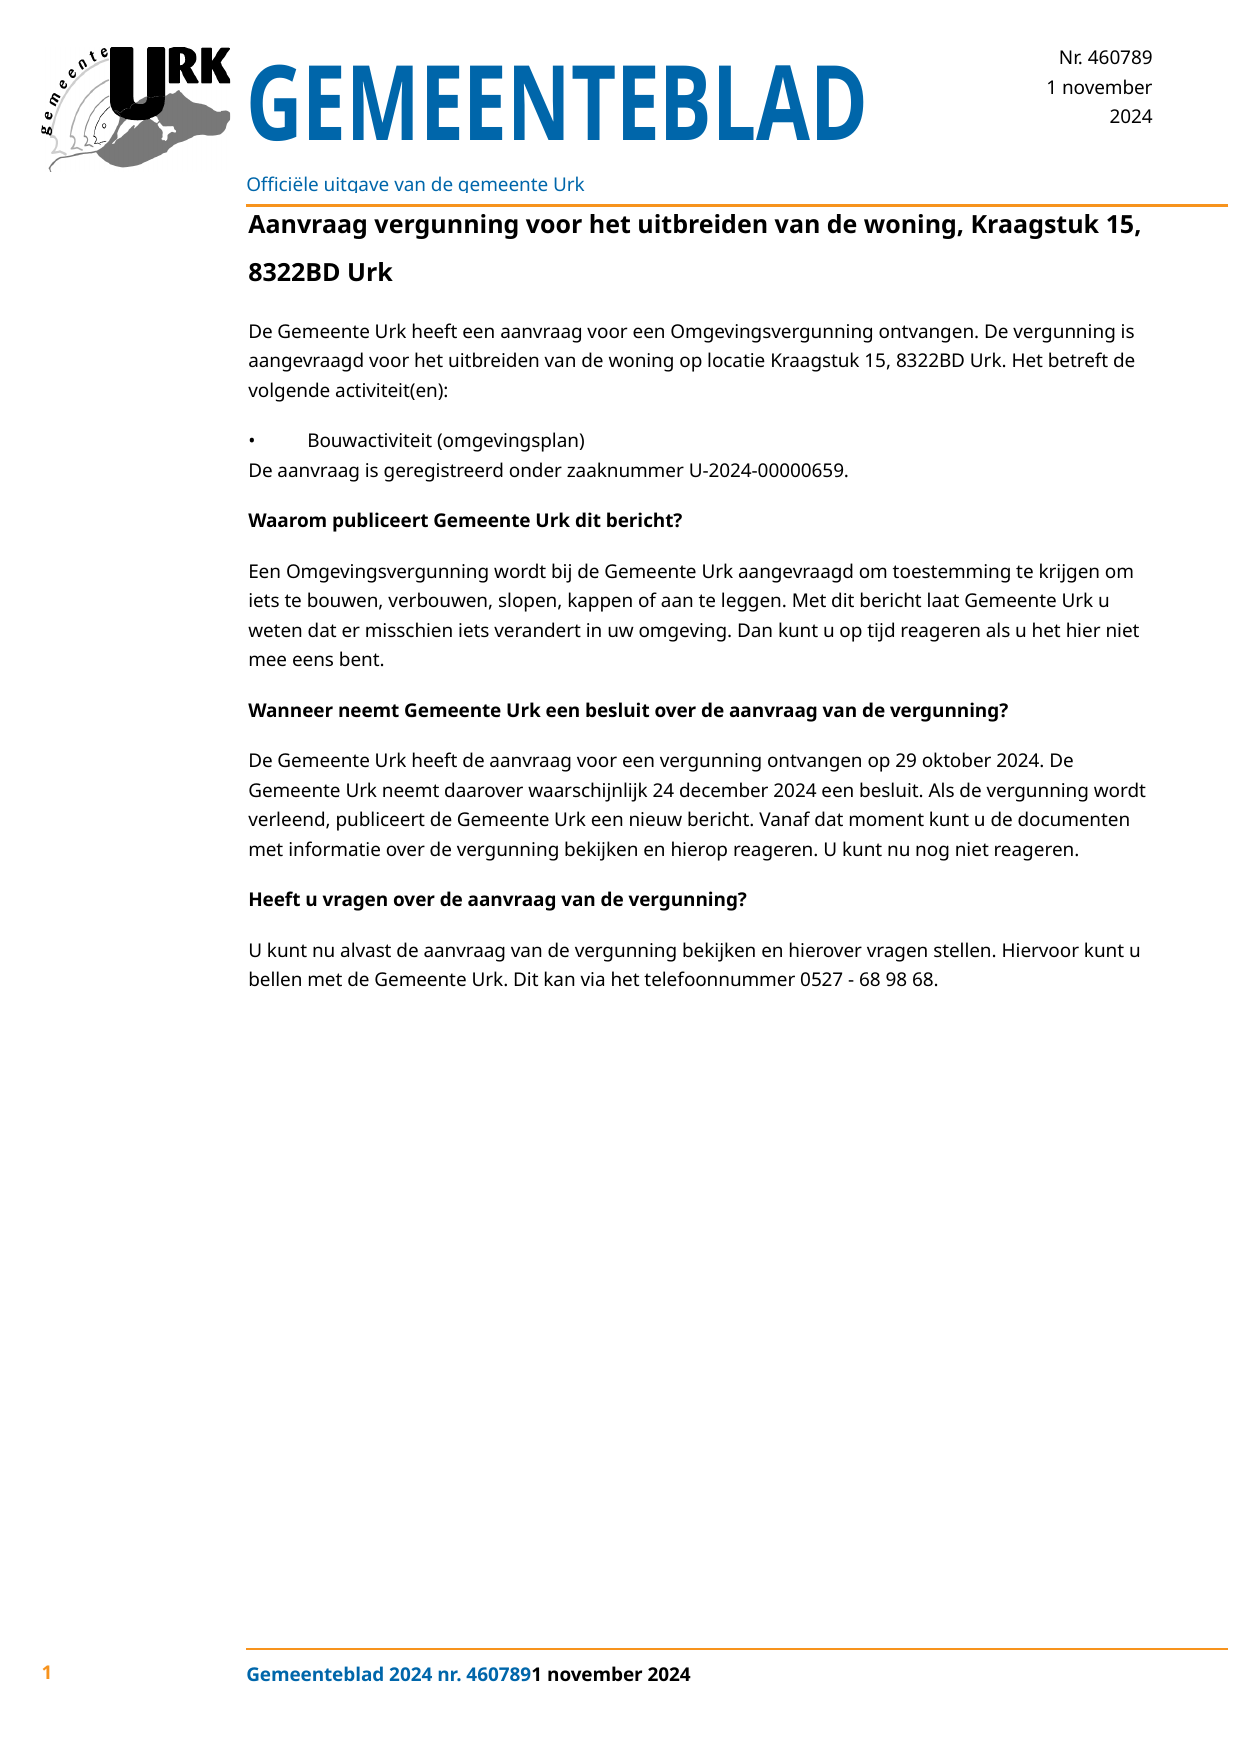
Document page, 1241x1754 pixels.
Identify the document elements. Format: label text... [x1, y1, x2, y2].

text Heeft u vragen over de aanvraag van de vergunning? [248, 887, 1152, 912]
text De Gemeente Urk heeft de aanvraag voor een vergunning ontvangen op 29 oktober 2024. De Gemeente Urk neemt daarover waarschijnlijk 24 december 2024 een besluit. Als de vergunning wordt verleend, publiceert de Gemeente Urk een nieuw bericht. Vanaf dat moment kunt u de documenten met informatie over de vergunning bekijken en hierop reageren. U kunt nu nog niet reageren. [248, 747, 1152, 862]
text Een Omgevingsvergunning wordt bij de Gemeente Urk aangevraagd om toestemming te krijgen om iets te bouwen, verbouwen, slopen, kappen of aan te leggen. Met dit bericht laat Gemeente Urk u weten dat er misschien iets verandert in uw omgeving. Dan kunt u op tijd reageren als u het hier niet mee eens bent. [248, 558, 1152, 672]
list Bouwactiviteit (omgevingsplan) [248, 427, 1152, 453]
text Aanvraag vergunning voor het uitbreiden van de woning, Kraagstuk 15, 8322BD Urk [248, 207, 1152, 288]
text U kunt nu alvast de aanvraag van de vergunning bekijken en hierover vragen stellen. Hiervoor kunt u bellen met de Gemeente Urk. Dit kan via het telefoonnummer 0527 - 68 98 68. [248, 937, 1152, 992]
text De aanvraag is geregistreerd onder zaaknummer U-2024-00000659. [248, 457, 1152, 483]
text Waarom publiceert Gemeente Urk dit bericht? [248, 507, 1152, 533]
text De Gemeente Urk heeft een aanvraag voor een Omgevingsvergunning ontvangen. De vergunning is aangevraagd voor het uitbreiden van de woning op locatie Kraagstuk 15, 8322BD Urk. Het betreft de volgende activiteit(en): [248, 318, 1152, 403]
picture [41, 47, 231, 172]
text Wanneer neemt Gemeente Urk een besluit over de aanvraag van de vergunning? [248, 697, 1152, 723]
